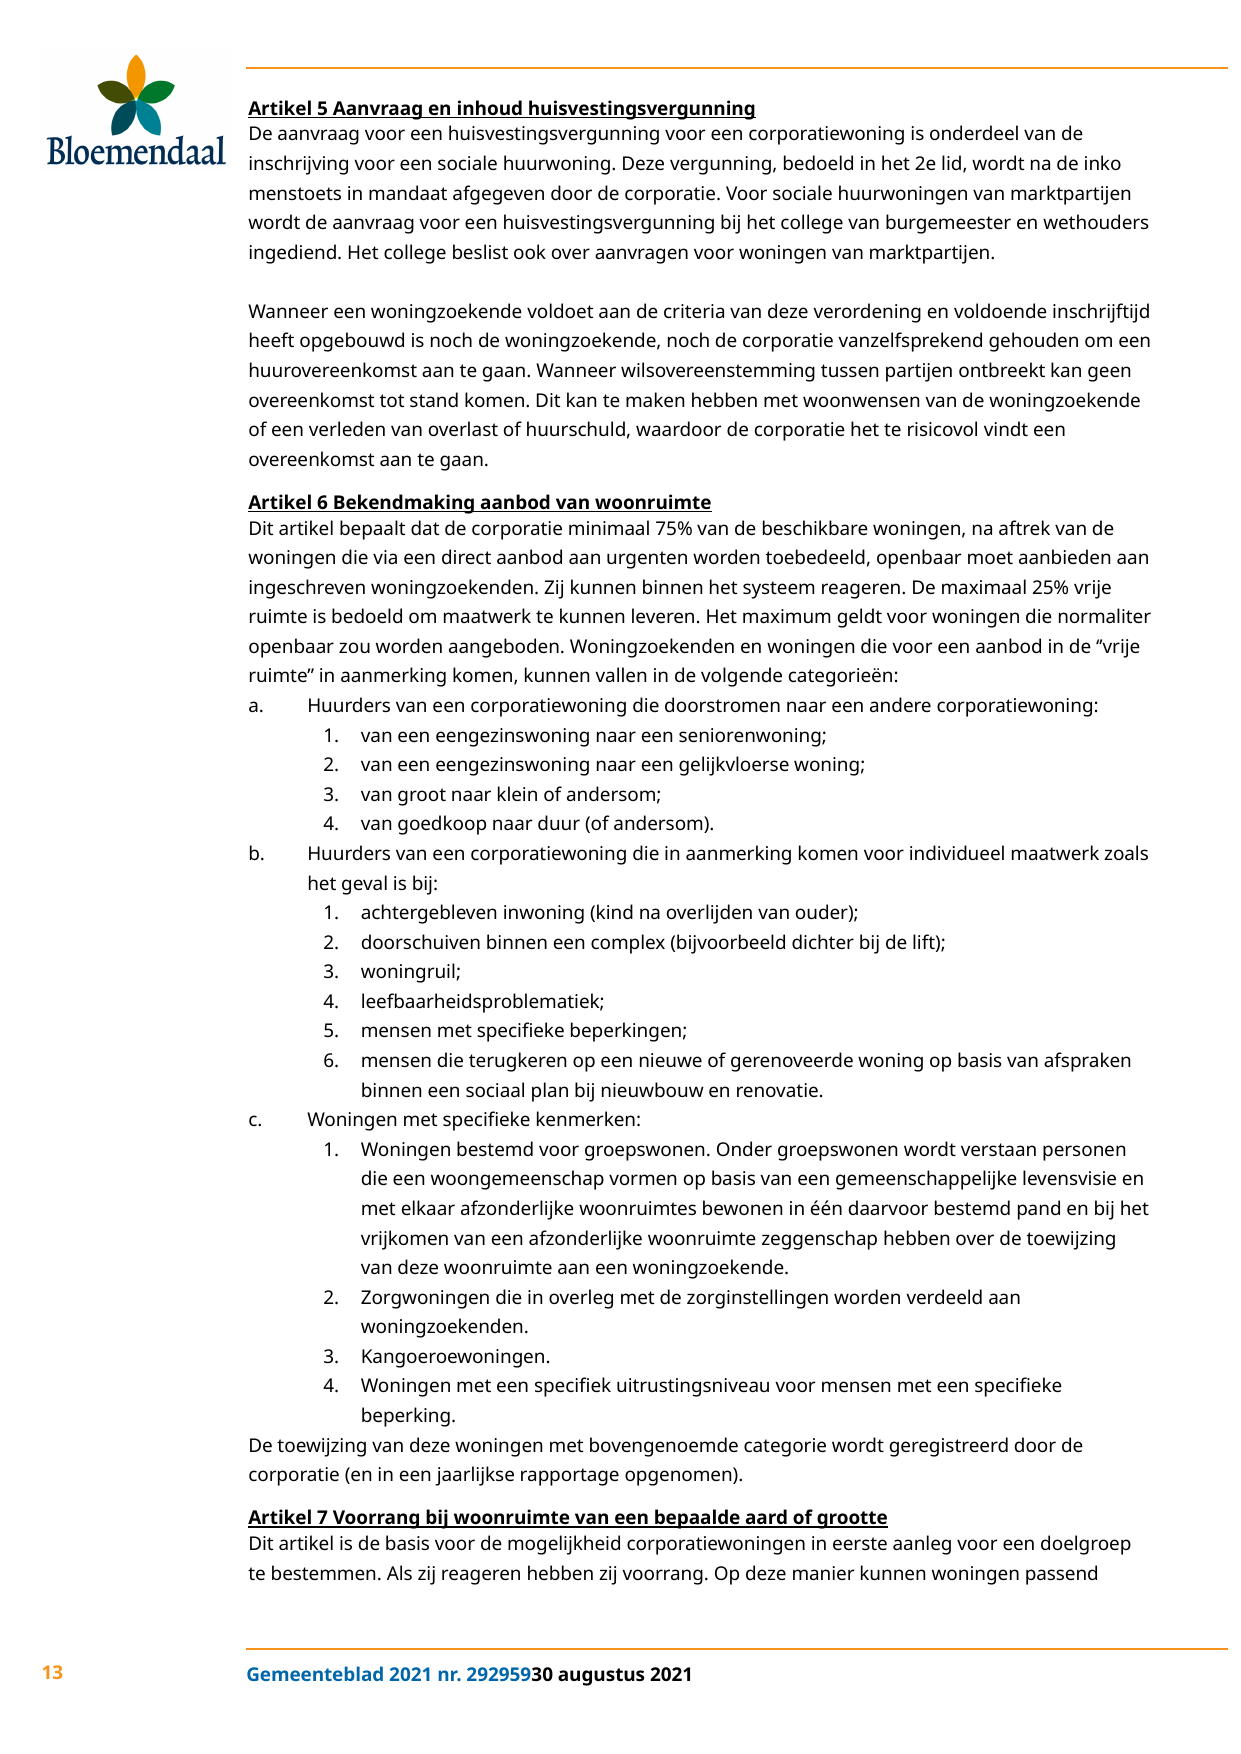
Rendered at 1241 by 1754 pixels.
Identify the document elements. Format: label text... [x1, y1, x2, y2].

list Zorgwoningen die in overleg met de zorginstellingen worden verdeeld aan woningzoekenden. [323, 1284, 1152, 1339]
list Woningen bestemd voor groepswonen. Onder groepswonen wordt verstaan personen die een woongemeenschap vormen op basis van een gemeenschappelijke levensvisie en met elkaar afzonderlijke woonruimtes bewonen in één daarvoor bestemd pand en bij het vrijkomen van een afzonderlijke woonruimte zeggenschap hebben over de toewijzing van deze woonruimte aan een woningzoekende. [323, 1136, 1152, 1280]
list van een eengezinswoning naar een gelijkvloerse woning; [323, 751, 1152, 777]
picture [41, 47, 231, 172]
list Woningen met specifieke kenmerken: [248, 1106, 1152, 1132]
list doorschuiven binnen een complex (bijvoorbeeld dichter bij de lift); [323, 929, 1152, 955]
list leefbaarheidsproblematiek; [323, 988, 1152, 1014]
list mensen die terugkeren op een nieuwe of gerenoveerde woning op basis van afspraken binnen een sociaal plan bij nieuwbouw en renovatie. [323, 1047, 1152, 1103]
text De aanvraag voor een huisvestingsvergunning voor een corporatiewoning is onderdeel van de inschrijving voor een sociale huurwoning. Deze vergunning, bedoeld in het 2e lid, wordt na de inko menstoets in mandaat afgegeven door de corporatie. Voor sociale huurwoningen van marktpartijen wordt de aanvraag voor een huisvestingsvergunning bij het college van burgemeester en wethouders ingediend. Het college beslist ook over aanvragen voor woningen van marktpartijen. [248, 121, 1152, 264]
list van goedkoop naar duur (of andersom). [323, 811, 1152, 836]
list Woningen met een specifiek uitrustingsniveau voor mensen met een specifieke beperking. [323, 1373, 1152, 1428]
list Huurders van een corporatiewoning die in aanmerking komen voor individueel maatwerk zoals het geval is bij: [248, 840, 1152, 896]
list van groot naar klein of andersom; [323, 781, 1152, 807]
text Artikel 6 Bekendmaking aanbod van woonruimte [248, 489, 1152, 515]
list achtergebleven inwoning (kind na overlijden van ouder); [323, 899, 1152, 925]
text Wanneer een woningzoekende voldoet aan de criteria van deze verordening en voldoende inschrijftijd heeft opgebouwd is noch de woningzoekende, noch de corporatie vanzelfsprekend gehouden om een huurovereenkomst aan te gaan. Wanneer wilsovereenstemming tussen partijen ontbreekt kan geen overeenkomst tot stand komen. Dit kan te maken hebben met woonwensen van de woningzoekende of een verleden van overlast of huurschuld, waardoor de corporatie het te risicovol vindt een overeenkomst aan te gaan. [248, 298, 1152, 472]
text Artikel 5 Aanvraag en inhoud huisvestingsvergunning [248, 95, 1152, 121]
text Dit artikel is de basis voor de mogelijkheid corporatiewoningen in eerste aanleg voor een doelgroep te bestemmen. Als zij reageren hebben zij voorrang. Op deze manier kunnen woningen passend [248, 1530, 1152, 1586]
list van een eengezinswoning naar een seniorenwoning; [323, 722, 1152, 748]
text Artikel 7 Voorrang bij woonruimte van een bepaalde aard of grootte [248, 1504, 1152, 1530]
list mensen met specifieke beperkingen; [323, 1018, 1152, 1043]
text De toewijzing van deze woningen met bovengenoemde categorie wordt geregistreerd door de corporatie (en in een jaarlijkse rapportage opgenomen). [248, 1432, 1152, 1487]
list woningruil; [323, 958, 1152, 984]
list Huurders van een corporatiewoning die doorstromen naar een andere corporatiewoning: [248, 692, 1152, 718]
text Dit artikel bepaalt dat de corporatie minimaal 75% van de beschikbare woningen, na aftrek van de woningen die via een direct aanbod aan urgenten worden toebedeeld, openbaar moet aanbieden aan ingeschreven woningzoekenden. Zij kunnen binnen het systeem reageren. De maximaal 25% vrije ruimte is bedoeld om maatwerk te kunnen leveren. Het maximum geldt voor woningen die normaliter openbaar zou worden aangeboden. Woningzoekenden en woningen die voor een aanbod in de ‘’vrije ruimte’’ in aanmerking komen, kunnen vallen in de volgende categorieën: [248, 515, 1152, 688]
list Kangoeroewoningen. [323, 1343, 1152, 1369]
